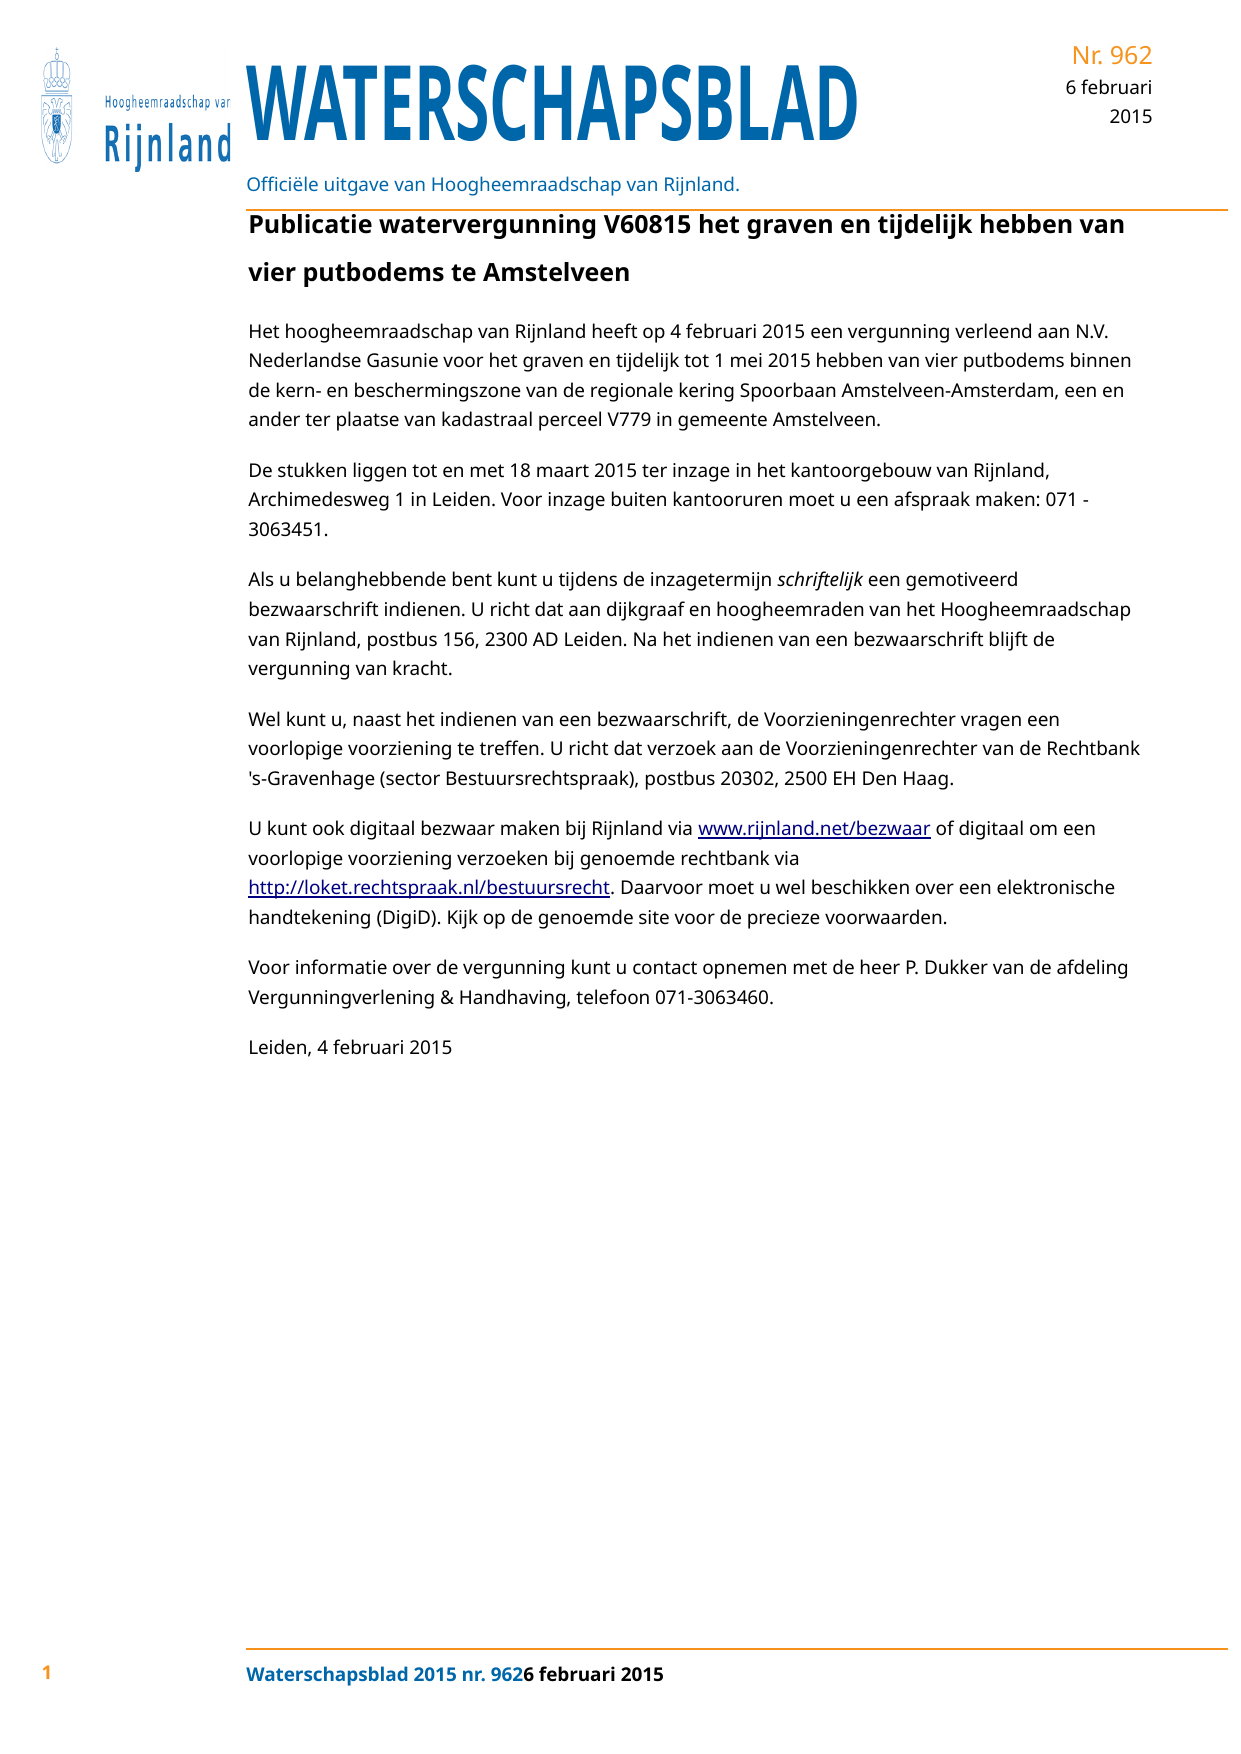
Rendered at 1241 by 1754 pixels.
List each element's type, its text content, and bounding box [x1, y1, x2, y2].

text Publicatie watervergunning V60815 het graven en tijdelijk hebben van vier putbodems te Amstelveen [248, 211, 1152, 288]
text De stukken liggen tot en met 18 maart 2015 ter inzage in het kantoorgebouw van Rijnland, Archimedesweg 1 in Leiden. Voor inzage buiten kantooruren moet u een afspraak maken: 071 - 3063451. [248, 457, 1152, 542]
text Leiden, 4 februari 2015 [248, 1034, 1152, 1060]
picture [41, 47, 231, 172]
text Voor informatie over de vergunning kunt u contact opnemen met de heer P. Dukker van de afdeling Vergunningverlening & Handhaving, telefoon 071-3063460. [248, 954, 1152, 1010]
text U kunt ook digitaal bezwaar maken bij Rijnland via www.rijnland.net/bezwaar of digitaal om een voorlopige voorziening verzoeken bij genoemde rechtbank via http://loket.rechtspraak.nl/bestuursrecht. Daarvoor moet u wel beschikken over een elektronische handtekening (DigiD). Kijk op de genoemde site voor de precieze voorwaarden. [248, 815, 1152, 930]
text Wel kunt u, naast het indienen van een bezwaarschrift, de Voorzieningenrechter vragen een voorlopige voorziening te treffen. U richt dat verzoek aan de Voorzieningenrechter van de Rechtbank 's-Gravenhage (sector Bestuursrechtspraak), postbus 20302, 2500 EH Den Haag. [248, 706, 1152, 791]
text Als u belanghebbende bent kunt u tijdens de inzagetermijn schriftelijk een gemotiveerd bezwaarschrift indienen. U richt dat aan dijkgraaf en hoogheemraden van het Hoogheemraadschap van Rijnland, postbus 156, 2300 AD Leiden. Na het indienen van een bezwaarschrift blijft de vergunning van kracht. [248, 567, 1152, 681]
text Het hoogheemraadschap van Rijnland heeft op 4 februari 2015 een vergunning verleend aan N.V. Nederlandse Gasunie voor het graven en tijdelijk tot 1 mei 2015 hebben van vier putbodems binnen de kern- en beschermingszone van de regionale kering Spoorbaan Amstelveen-Amsterdam, een en ander ter plaatse van kadastraal perceel V779 in gemeente Amstelveen. [248, 318, 1152, 432]
